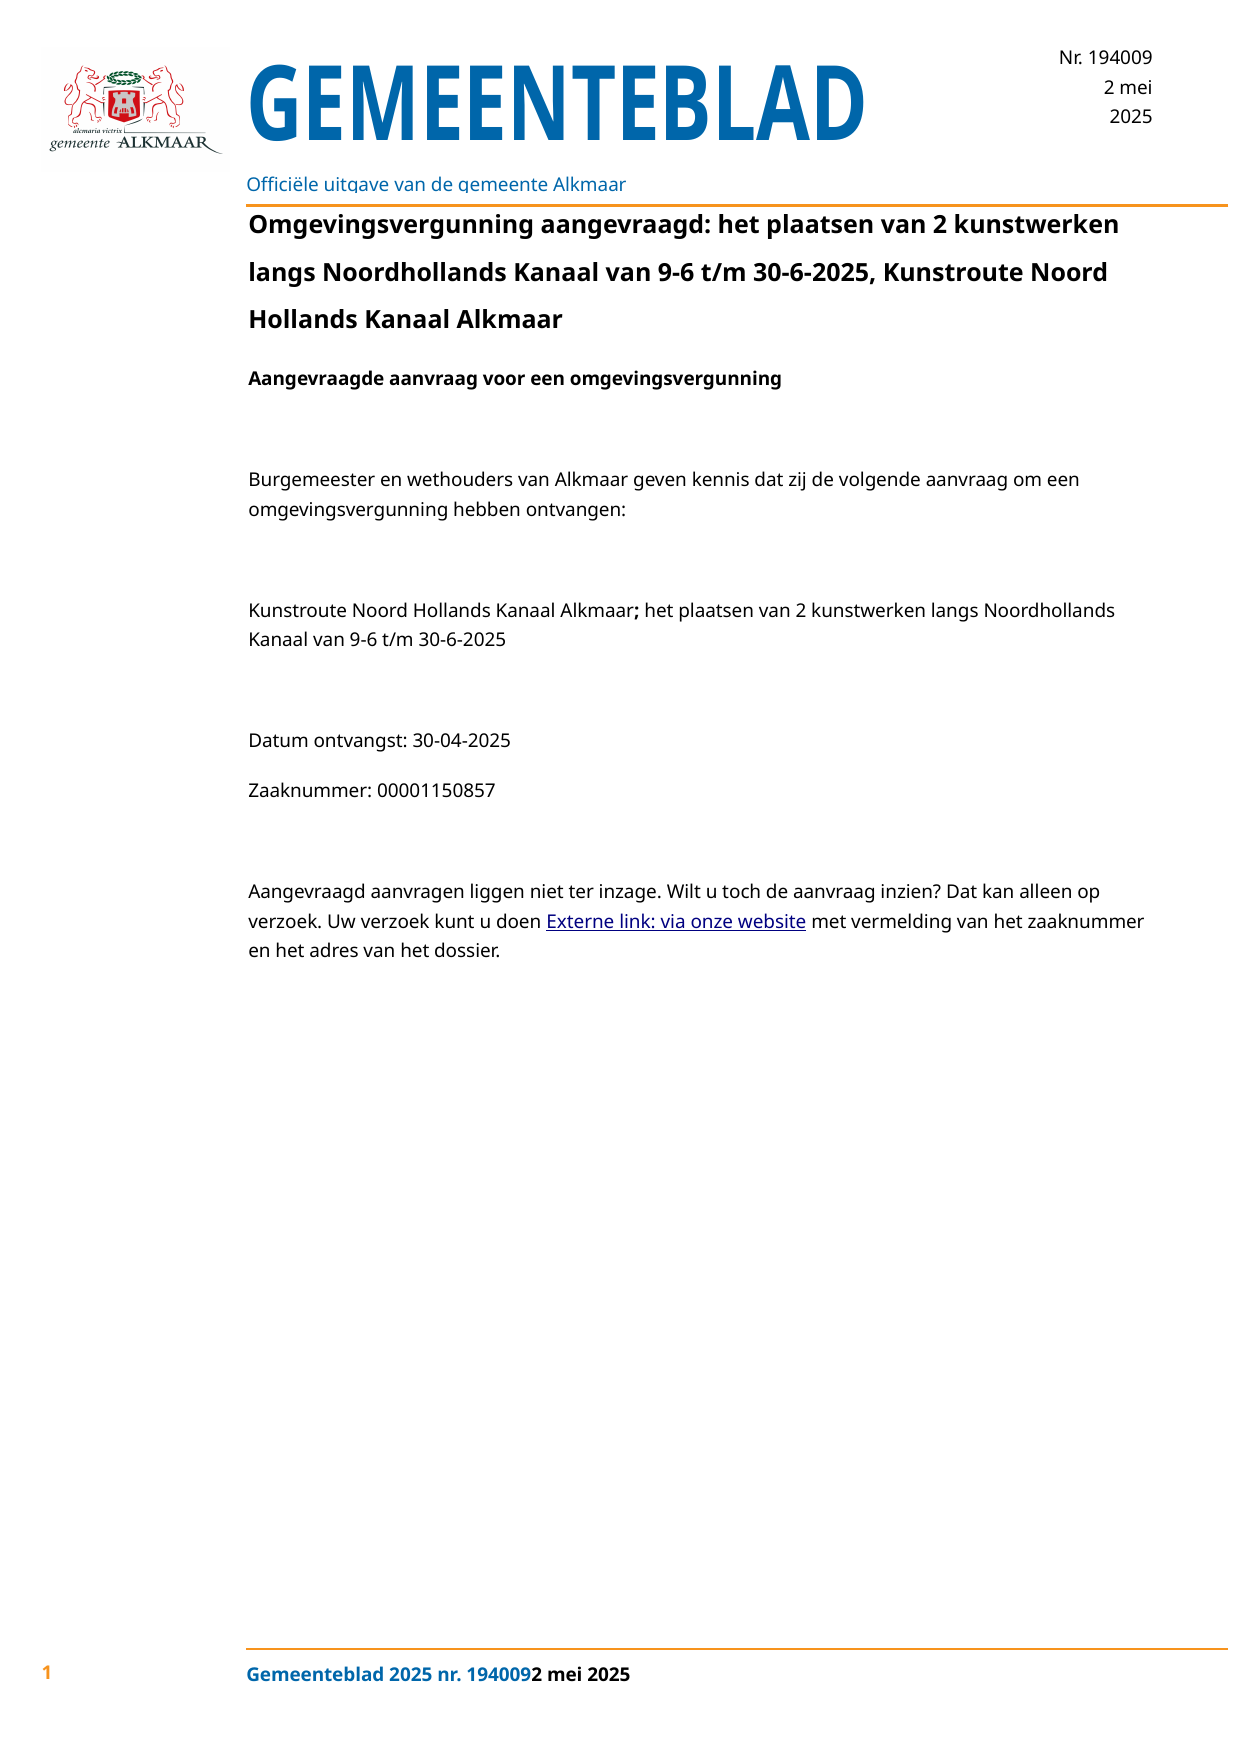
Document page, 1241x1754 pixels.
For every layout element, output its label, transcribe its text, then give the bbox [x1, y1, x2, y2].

text Aangevraagde aanvraag voor een omgevingsvergunning [248, 366, 1152, 391]
text Zaaknummer: 00001150857 [248, 778, 1152, 803]
picture [41, 47, 231, 172]
text Burgemeester en wethouders van Alkmaar geven kennis dat zij de volgende aanvraag om een omgevingsvergunning hebben ontvangen: [248, 466, 1152, 522]
text Omgevingsvergunning aangevraagd: het plaatsen van 2 kunstwerken langs Noordhollands Kanaal van 9-6 t/m 30-6-2025, Kunstroute Noord Hollands Kanaal Alkmaar [248, 207, 1152, 336]
text Kunstroute Noord Hollands Kanaal Alkmaar; het plaatsen van 2 kunstwerken langs Noordhollands Kanaal van 9-6 t/m 30-6-2025 [248, 597, 1152, 652]
text Datum ontvangst: 30-04-2025 [248, 727, 1152, 753]
text Aangevraagd aanvragen liggen niet ter inzage. Wilt u toch de aanvraag inzien? Dat kan alleen op verzoek. Uw verzoek kunt u doen Externe link: via onze website met vermelding van het zaaknummer en het adres van het dossier. [248, 878, 1152, 963]
